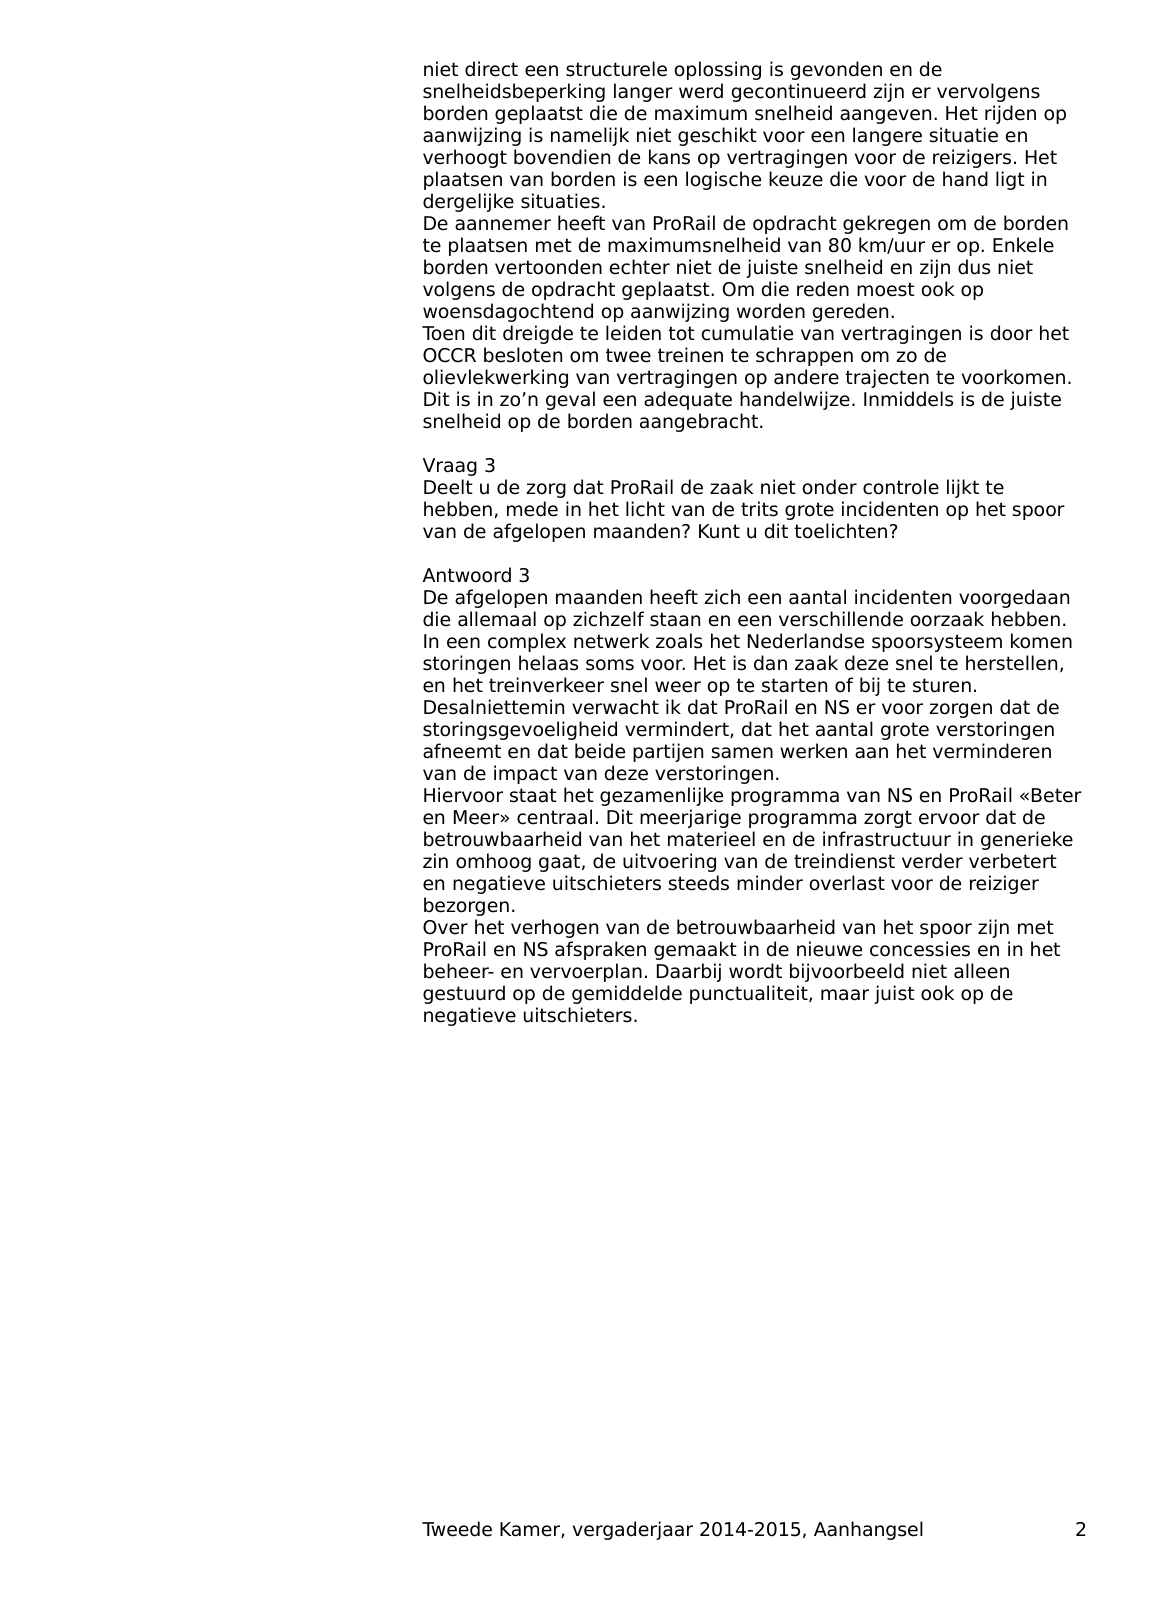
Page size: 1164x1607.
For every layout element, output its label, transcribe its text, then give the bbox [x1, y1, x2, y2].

text De aannemer heeft van ProRail de opdracht gekregen om de borden te plaatsen met de maximumsnelheid van 80 km/uur er op. Enkele borden vertoonden echter niet de juiste snelheid en zijn dus niet volgens de opdracht geplaatst. Om die reden moest ook op woensdagochtend op aanwijzing worden gereden. [422, 213, 1087, 323]
text Toen dit dreigde te leiden tot cumulatie van vertragingen is door het OCCR besloten om twee treinen te schrappen om zo de olievlekwerking van vertragingen op andere trajecten te voorkomen. Dit is in zo’n geval een adequate handelwijze. Inmiddels is de juiste snelheid op de borden aangebracht. [422, 323, 1087, 433]
text De afgelopen maanden heeft zich een aantal incidenten voorgedaan die allemaal op zichzelf staan en een verschillende oorzaak hebben. In een complex netwerk zoals het Nederlandse spoorsysteem komen storingen helaas soms voor. Het is dan zaak deze snel te herstellen, en het treinverkeer snel weer op te starten of bij te sturen. Desalniettemin verwacht ik dat ProRail en NS er voor zorgen dat de storingsgevoeligheid vermindert, dat het aantal grote verstoringen afneemt en dat beide partijen samen werken aan het verminderen van de impact van deze verstoringen. [422, 587, 1087, 785]
text Vraag 3 [422, 455, 1087, 477]
text Deelt u de zorg dat ProRail de zaak niet onder controle lijkt te hebben, mede in het licht van de trits grote incidenten op het spoor van de afgelopen maanden? Kunt u dit toelichten? [422, 477, 1087, 543]
text Hiervoor staat het gezamenlijke programma van NS en ProRail «Beter en Meer» centraal. Dit meerjarige programma zorgt ervoor dat de betrouwbaarheid van het materieel en de infrastructuur in generieke zin omhoog gaat, de uitvoering van de treindienst verder verbetert en negatieve uitschieters steeds minder overlast voor de reiziger bezorgen. [422, 785, 1087, 917]
text Over het verhogen van de betrouwbaarheid van het spoor zijn met ProRail en NS afspraken gemaakt in de nieuwe concessies en in het beheer- en vervoerplan. Daarbij wordt bijvoorbeeld niet alleen gestuurd op de gemiddelde punctualiteit, maar juist ook op de negatieve uitschieters. [422, 917, 1087, 1027]
text Antwoord 3 [422, 565, 1087, 587]
text niet direct een structurele oplossing is gevonden en de snelheidsbeperking langer werd gecontinueerd zijn er vervolgens borden geplaatst die de maximum snelheid aangeven. Het rijden op aanwijzing is namelijk niet geschikt voor een langere situatie en verhoogt bovendien de kans op vertragingen voor de reizigers. Het plaatsen van borden is een logische keuze die voor de hand ligt in dergelijke situaties. [422, 59, 1087, 213]
